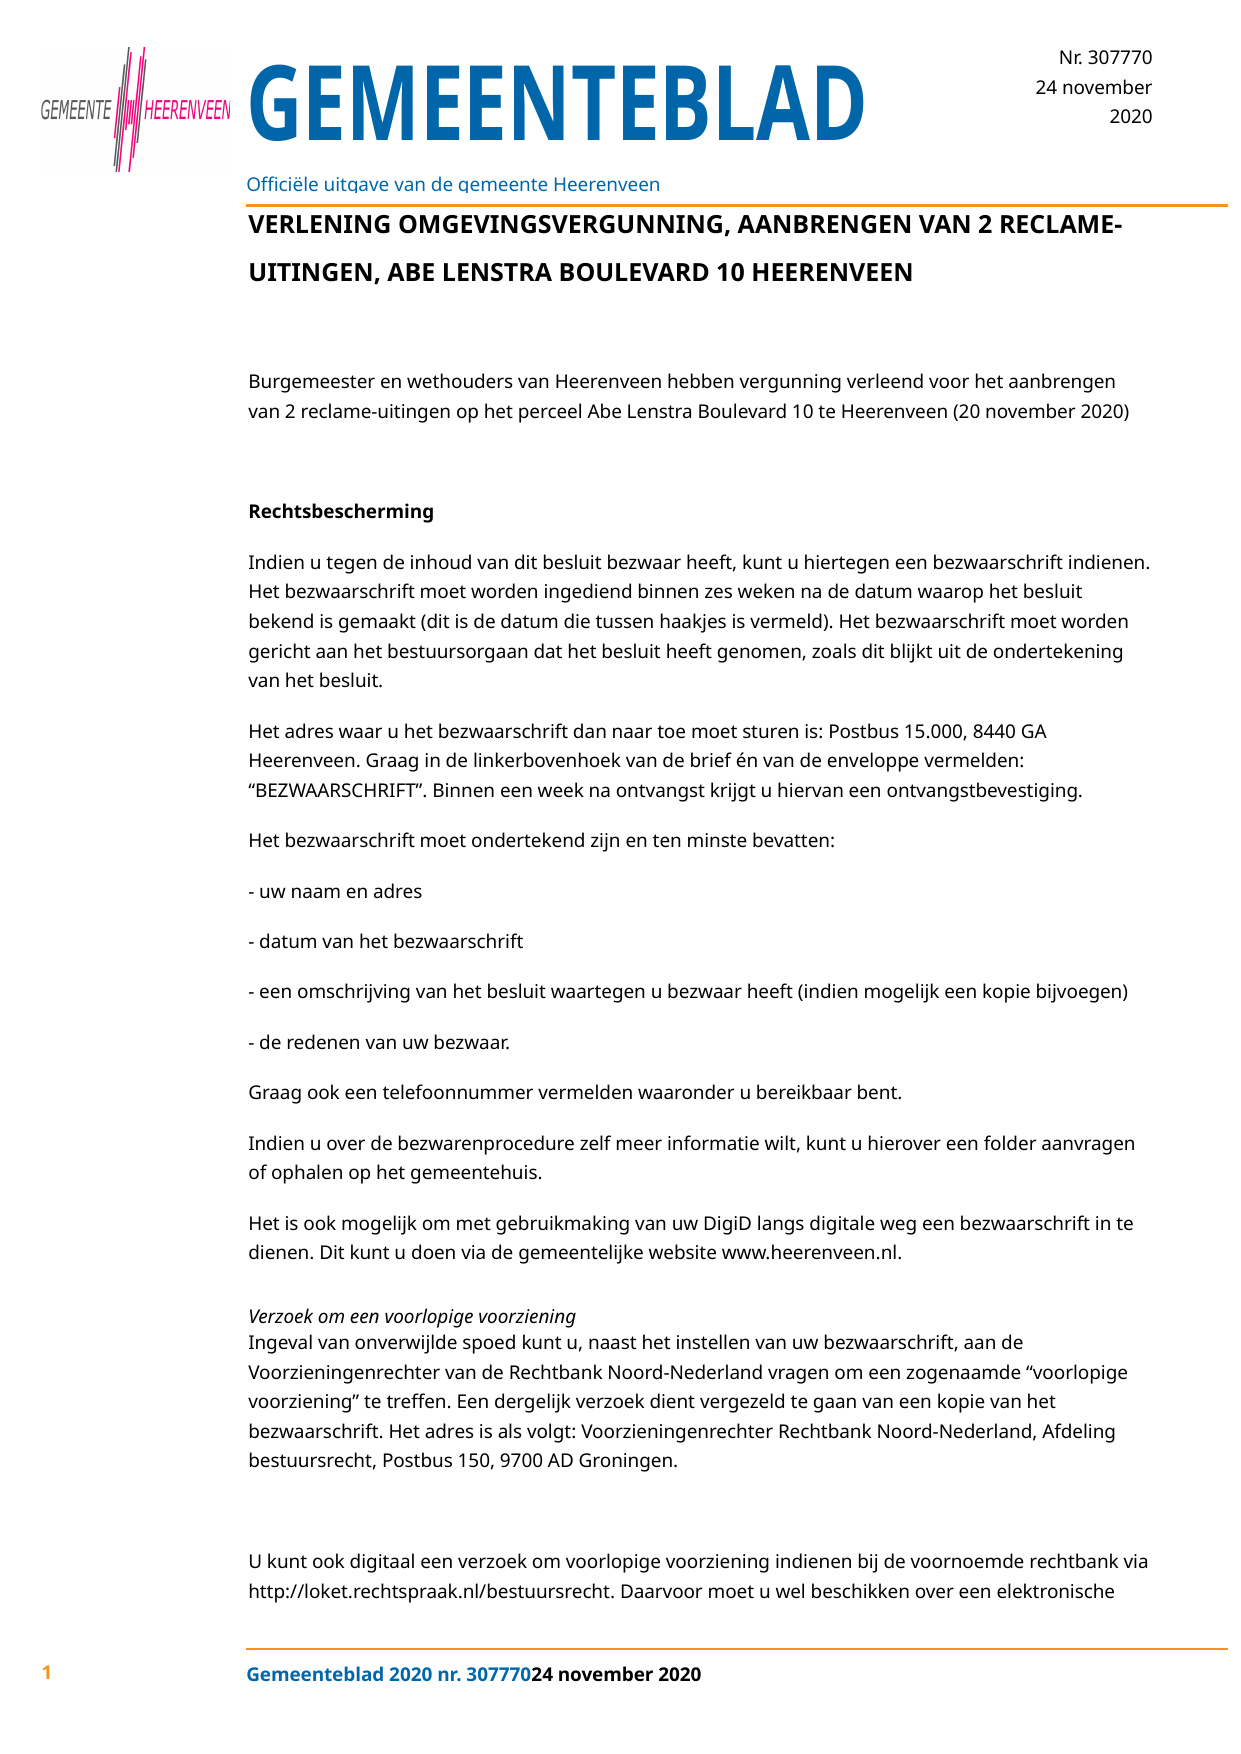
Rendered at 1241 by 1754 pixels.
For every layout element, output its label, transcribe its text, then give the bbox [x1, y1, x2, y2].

picture [41, 47, 231, 172]
text U kunt ook digitaal een verzoek om voorlopige voorziening indienen bij de voornoemde rechtbank via http://loket.rechtspraak.nl/bestuursrecht. Daarvoor moet u wel beschikken over een elektronische [248, 1548, 1152, 1604]
text - uw naam en adres [248, 878, 1152, 904]
text Indien u tegen de inhoud van dit besluit bezwaar heeft, kunt u hiertegen een bezwaarschrift indienen. Het bezwaarschrift moet worden ingediend binnen zes weken na de datum waarop het besluit bekend is gemaakt (dit is de datum die tussen haakjes is vermeld). Het bezwaarschrift moet worden gericht aan het bestuursorgaan dat het besluit heeft genomen, zoals dit blijkt uit de ondertekening van het besluit. [248, 549, 1152, 693]
text Het is ook mogelijk om met gebruikmaking van uw DigiD langs digitale weg een bezwaarschrift in te dienen. Dit kunt u doen via de gemeentelijke website www.heerenveen.nl. [248, 1210, 1152, 1265]
text Het bezwaarschrift moet ondertekend zijn en ten minste bevatten: [248, 827, 1152, 853]
text VERLENING OMGEVINGSVERGUNNING, AANBRENGEN VAN 2 RECLAME-UITINGEN, ABE LENSTRA BOULEVARD 10 HEERENVEEN [248, 207, 1152, 288]
text Verzoek om een voorlopige voorziening [248, 1303, 1152, 1329]
text Indien u over de bezwarenprocedure zelf meer informatie wilt, kunt u hierover een folder aanvragen of ophalen op het gemeentehuis. [248, 1130, 1152, 1185]
text Burgemeester en wethouders van Heerenveen hebben vergunning verleend voor het aanbrengen van 2 reclame-uitingen op het perceel Abe Lenstra Boulevard 10 te Heerenveen (20 november 2020) [248, 368, 1152, 424]
text Graag ook een telefoonnummer vermelden waaronder u bereikbaar bent. [248, 1079, 1152, 1105]
text - datum van het bezwaarschrift [248, 928, 1152, 954]
text Rechtsbescherming [248, 499, 1152, 524]
text Het adres waar u het bezwaarschrift dan naar toe moet sturen is: Postbus 15.000, 8440 GA Heerenveen. Graag in de linkerbovenhoek van de brief én van de enveloppe vermelden: “BEZWAARSCHRIFT”. Binnen een week na ontvangst krijgt u hiervan een ontvangstbevestiging. [248, 718, 1152, 803]
text - de redenen van uw bezwaar. [248, 1029, 1152, 1055]
text - een omschrijving van het besluit waartegen u bezwaar heeft (indien mogelijk een kopie bijvoegen) [248, 979, 1152, 1004]
text Ingeval van onverwijlde spoed kunt u, naast het instellen van uw bezwaarschrift, aan de Voorzieningenrechter van de Rechtbank Noord-Nederland vragen om een zogenaamde “voorlopige voorziening” te treffen. Een dergelijk verzoek dient vergezeld te gaan van een kopie van het bezwaarschrift. Het adres is als volgt: Voorzieningenrechter Rechtbank Noord-Nederland, Afdeling bestuursrecht, Postbus 150, 9700 AD Groningen. [248, 1329, 1152, 1473]
